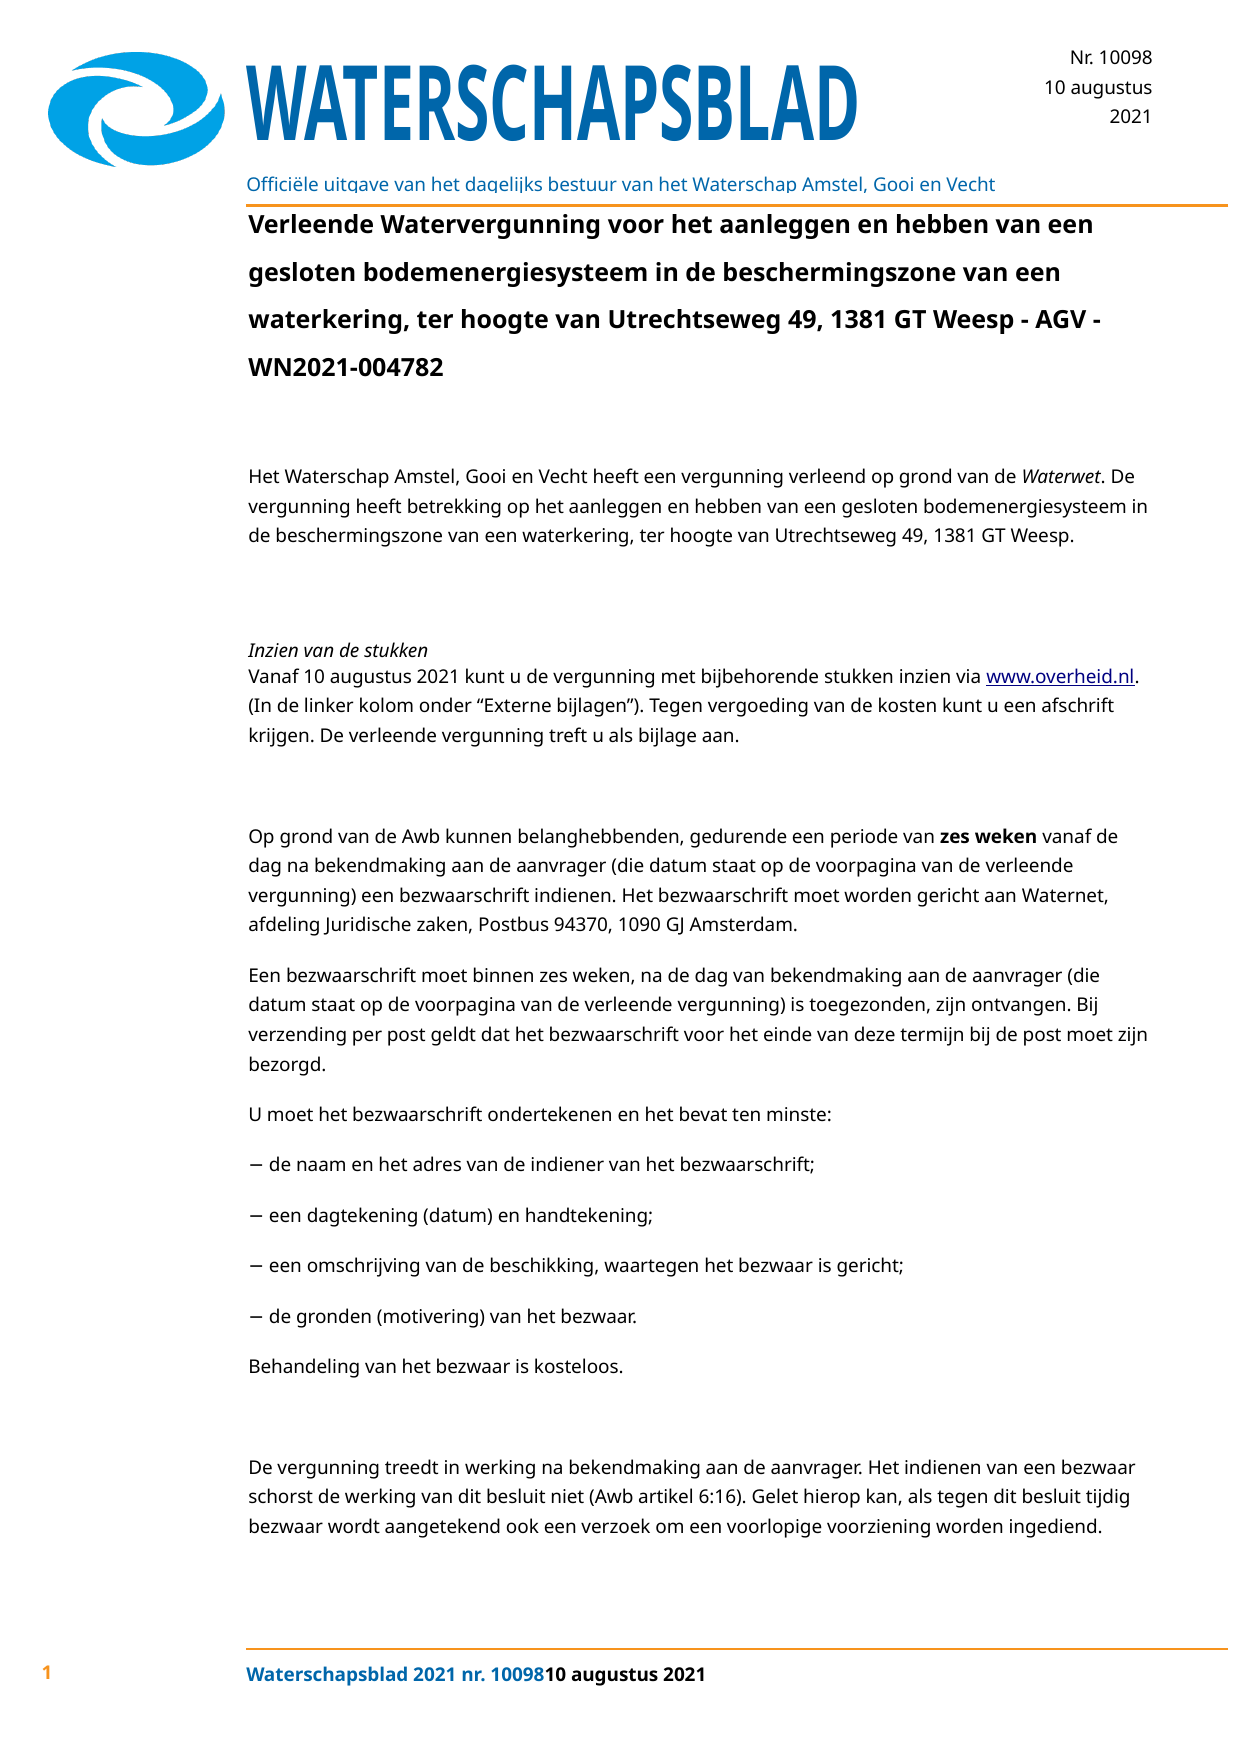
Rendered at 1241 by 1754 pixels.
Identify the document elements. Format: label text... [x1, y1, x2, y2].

text − de gronden (motivering) van het bezwaar. [248, 1303, 1152, 1328]
text Vanaf 10 augustus 2021 kunt u de vergunning met bijbehorende stukken inzien via www.overheid.nl. (In de linker kolom onder “Externe bijlagen”). Tegen vergoeding van de kosten kunt u een afschrift krijgen. De verleende vergunning treft u als bijlage aan. [248, 663, 1152, 748]
text Inzien van de stukken [248, 637, 1152, 663]
text Een bezwaarschrift moet binnen zes weken, na de dag van bekendmaking aan de aanvrager (die datum staat op de voorpagina van de verleende vergunning) is toegezonden, zijn ontvangen. Bij verzending per post geldt dat het bezwaarschrift voor het einde van deze termijn bij de post moet zijn bezorgd. [248, 962, 1152, 1076]
text Verleende Watervergunning voor het aanleggen en hebben van een gesloten bodemenergiesysteem in de beschermingszone van een waterkering, ter hoogte van Utrechtseweg 49, 1381 GT Weesp - AGV - WN2021-004782 [248, 207, 1152, 384]
text De vergunning treedt in werking na bekendmaking aan de aanvrager. Het indienen van een bezwaar schorst de werking van dit besluit niet (Awb artikel 6:16). Gelet hierop kan, als tegen dit besluit tijdig bezwaar wordt aangetekend ook een verzoek om een voorlopige voorziening worden ingediend. [248, 1454, 1152, 1539]
text Het Waterschap Amstel, Gooi en Vecht heeft een vergunning verleend op grond van de Waterwet. De vergunning heeft betrekking op het aanleggen en hebben van een gesloten bodemenergiesysteem in de beschermingszone van een waterkering, ter hoogte van Utrechtseweg 49, 1381 GT Weesp. [248, 463, 1152, 548]
text − een omschrijving van de beschikking, waartegen het bezwaar is gericht; [248, 1252, 1152, 1278]
text Behandeling van het bezwaar is kosteloos. [248, 1353, 1152, 1379]
text − een dagtekening (datum) en handtekening; [248, 1202, 1152, 1228]
picture [41, 47, 231, 172]
text U moet het bezwaarschrift ondertekenen en het bevat ten minste: [248, 1101, 1152, 1127]
text Op grond van de Awb kunnen belanghebbenden, gedurende een periode van zes weken vanaf de dag na bekendmaking aan de aanvrager (die datum staat op de voorpagina van de verleende vergunning) een bezwaarschrift indienen. Het bezwaarschrift moet worden gericht aan Waternet, afdeling Juridische zaken, Postbus 94370, 1090 GJ Amsterdam. [248, 823, 1152, 937]
text − de naam en het adres van de indiener van het bezwaarschrift; [248, 1152, 1152, 1177]
